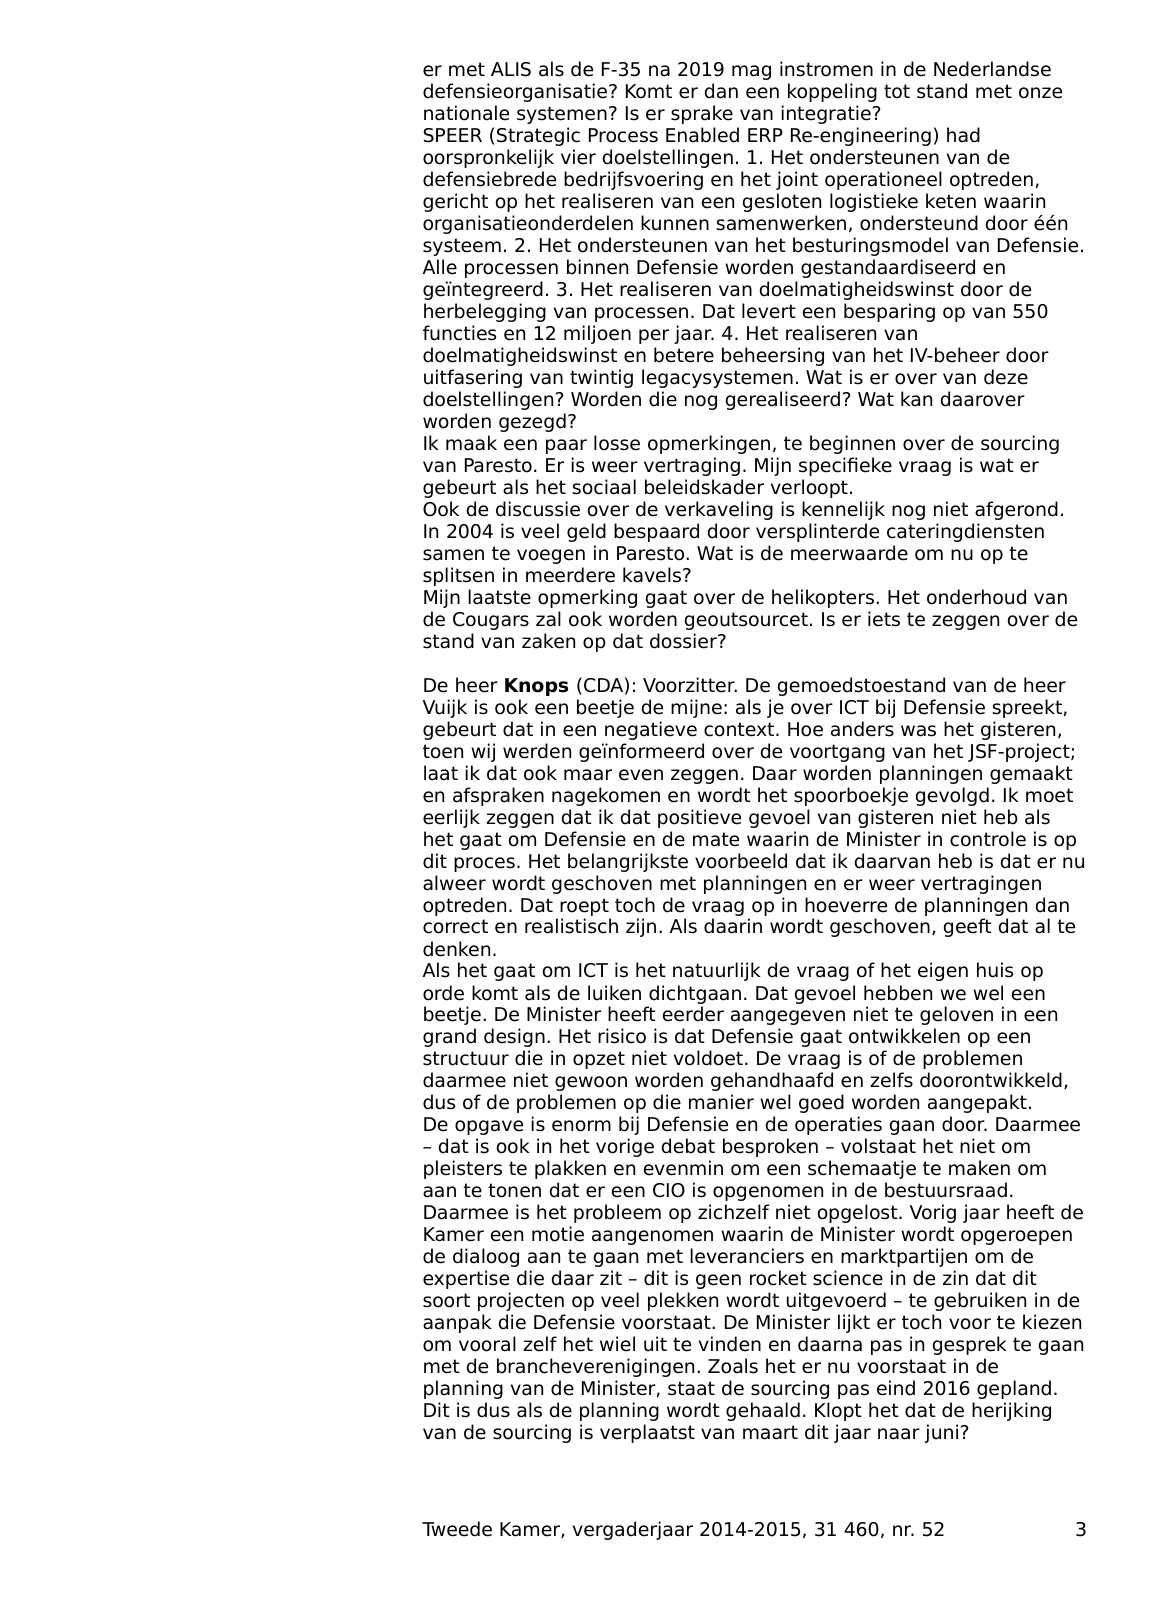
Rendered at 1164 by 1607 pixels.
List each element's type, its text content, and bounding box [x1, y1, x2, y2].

text Als het gaat om ICT is het natuurlijk de vraag of het eigen huis op orde komt als de luiken dichtgaan. Dat gevoel hebben we wel een beetje. De Minister heeft eerder aangegeven niet te geloven in een grand design. Het risico is dat Defensie gaat ontwikkelen op een structuur die in opzet niet voldoet. De vraag is of de problemen daarmee niet gewoon worden gehandhaafd en zelfs doorontwikkeld, dus of de problemen op die manier wel goed worden aangepakt. [422, 960, 1087, 1114]
text De opgave is enorm bij Defensie en de operaties gaan door. Daarmee – dat is ook in het vorige debat besproken – volstaat het niet om pleisters te plakken en evenmin om een schemaatje te maken om aan te tonen dat er een CIO is opgenomen in de bestuursraad. Daarmee is het probleem op zichzelf niet opgelost. Vorig jaar heeft de Kamer een motie aangenomen waarin de Minister wordt opgeroepen de dialoog aan te gaan met leveranciers en marktpartijen om de expertise die daar zit – dit is geen rocket science in de zin dat dit soort projecten op veel plekken wordt uitgevoerd – te gebruiken in de aanpak die Defensie voorstaat. De Minister lijkt er toch voor te kiezen om vooral zelf het wiel uit te vinden en daarna pas in gesprek te gaan met de brancheverenigingen. Zoals het er nu voorstaat in de planning van de Minister, staat de sourcing pas eind 2016 gepland. Dit is dus als de planning wordt gehaald. Klopt het dat de herijking van de sourcing is verplaatst van maart dit jaar naar juni? [422, 1114, 1087, 1444]
text Mijn laatste opmerking gaat over de helikopters. Het onderhoud van de Cougars zal ook worden geoutsourcet. Is er iets te zeggen over de stand van zaken op dat dossier? [422, 587, 1087, 652]
text Ik maak een paar losse opmerkingen, te beginnen over de sourcing van Paresto. Er is weer vertraging. Mijn specifieke vraag is wat er gebeurt als het sociaal beleidskader verloopt. [422, 433, 1087, 499]
text er met ALIS als de F-35 na 2019 mag instromen in de Nederlandse defensieorganisatie? Komt er dan een koppeling tot stand met onze nationale systemen? Is er sprake van integratie? [422, 59, 1087, 125]
text SPEER (Strategic Process Enabled ERP Re-engineering) had oorspronkelijk vier doelstellingen. 1. Het ondersteunen van de defensiebrede bedrijfsvoering en het joint operationeel optreden, gericht op het realiseren van een gesloten logistieke keten waarin organisatieonderdelen kunnen samenwerken, ondersteund door één systeem. 2. Het ondersteunen van het besturingsmodel van Defensie. Alle processen binnen Defensie worden gestandaardiseerd en geïntegreerd. 3. Het realiseren van doelmatigheidswinst door de herbelegging van processen. Dat levert een besparing op van 550 functies en 12 miljoen per jaar. 4. Het realiseren van doelmatigheidswinst en betere beheersing van het IV-beheer door uitfasering van twintig legacysystemen. Wat is er over van deze doelstellingen? Worden die nog gerealiseerd? Wat kan daarover worden gezegd? [422, 125, 1087, 433]
text Ook de discussie over de verkaveling is kennelijk nog niet afgerond. In 2004 is veel geld bespaard door versplinterde cateringdiensten samen te voegen in Paresto. Wat is de meerwaarde om nu op te splitsen in meerdere kavels? [422, 499, 1087, 587]
text De heer Knops (CDA): Voorzitter. De gemoedstoestand van de heer Vuijk is ook een beetje de mijne: als je over ICT bij Defensie spreekt, gebeurt dat in een negatieve context. Hoe anders was het gisteren, toen wij werden geïnformeerd over de voortgang van het JSF-project; laat ik dat ook maar even zeggen. Daar worden planningen gemaakt en afspraken nagekomen en wordt het spoorboekje gevolgd. Ik moet eerlijk zeggen dat ik dat positieve gevoel van gisteren niet heb als het gaat om Defensie en de mate waarin de Minister in controle is op dit proces. Het belangrijkste voorbeeld dat ik daarvan heb is dat er nu alweer wordt geschoven met planningen en er weer vertragingen optreden. Dat roept toch de vraag op in hoeverre de planningen dan correct en realistisch zijn. Als daarin wordt geschoven, geeft dat al te denken. [422, 675, 1087, 960]
